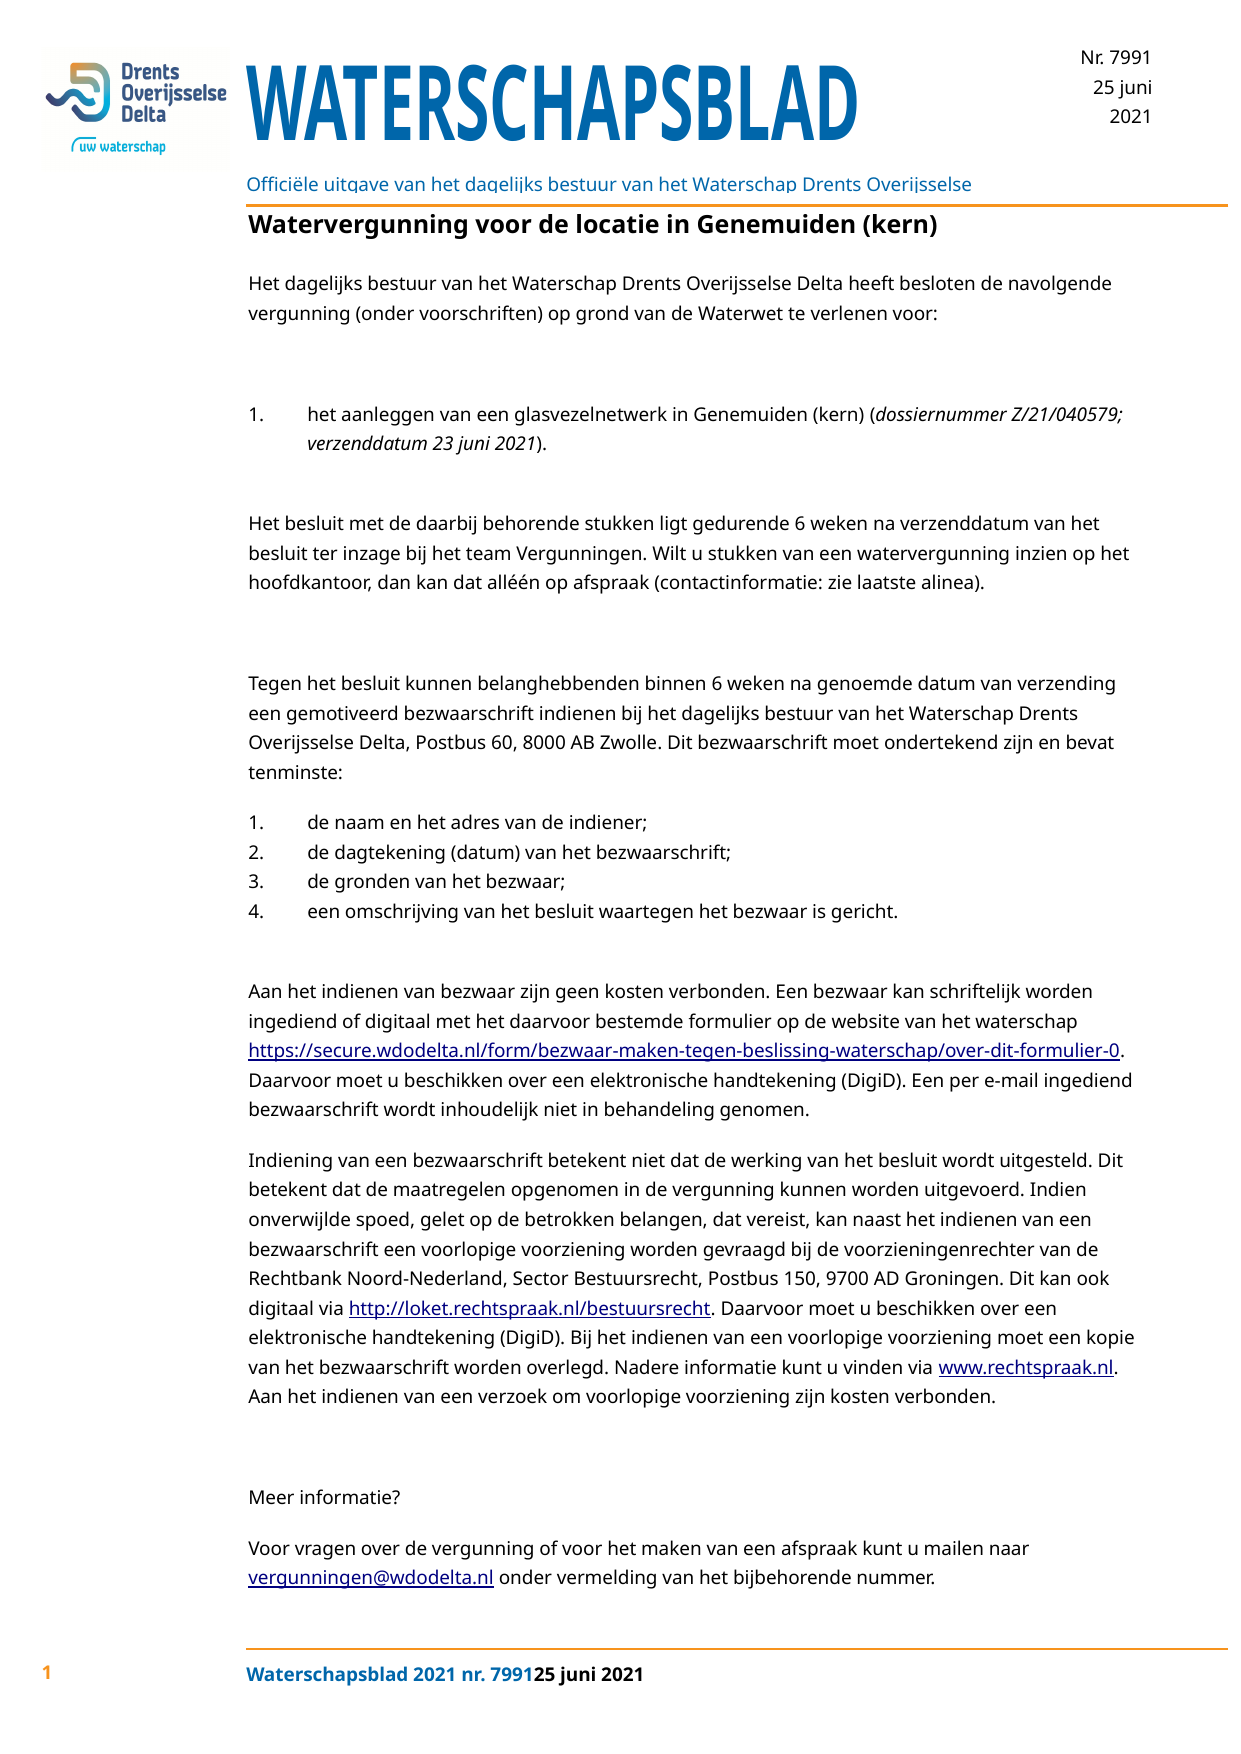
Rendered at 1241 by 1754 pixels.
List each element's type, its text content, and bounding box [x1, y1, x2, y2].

list de gronden van het bezwaar; [248, 869, 1152, 894]
text Indiening van een bezwaarschrift betekent niet dat de werking van het besluit wordt uitgesteld. Dit betekent dat de maatregelen opgenomen in de vergunning kunnen worden uitgevoerd. Indien onverwijlde spoed, gelet op de betrokken belangen, dat vereist, kan naast het indienen van een bezwaarschrift een voorlopige voorziening worden gevraagd bij de voorzieningenrechter van de Rechtbank Noord-Nederland, Sector Bestuursrecht, Postbus 150, 9700 AD Groningen. Dit kan ook digitaal via http://loket.rechtspraak.nl/bestuursrecht. Daarvoor moet u beschikken over een elektronische handtekening (DigiD). Bij het indienen van een voorlopige voorziening moet een kopie van het bezwaarschrift worden overlegd. Nadere informatie kunt u vinden via www.rechtspraak.nl. Aan het indienen van een verzoek om voorlopige voorziening zijn kosten verbonden. [248, 1147, 1152, 1409]
text Voor vragen over de vergunning of voor het maken van een afspraak kunt u mailen naar vergunningen@wdodelta.nl onder vermelding van het bijbehorende nummer. [248, 1535, 1152, 1590]
text Het dagelijks bestuur van het Waterschap Drents Overijsselse Delta heeft besloten de navolgende vergunning (onder voorschriften) op grond van de Waterwet te verlenen voor: [248, 270, 1152, 326]
text Aan het indienen van bezwaar zijn geen kosten verbonden. Een bezwaar kan schriftelijk worden ingediend of digitaal met het daarvoor bestemde formulier op de website van het waterschap https://secure.wdodelta.nl/form/bezwaar-maken-tegen-beslissing-waterschap/over-dit-formulier-0. Daarvoor moet u beschikken over een elektronische handtekening (DigiD). Een per e-mail ingediend bezwaarschrift wordt inhoudelijk niet in behandeling genomen. [248, 978, 1152, 1122]
text Tegen het besluit kunnen belanghebbenden binnen 6 weken na genoemde datum van verzending een gemotiveerd bezwaarschrift indienen bij het dagelijks bestuur van het Waterschap Drents Overijsselse Delta, Postbus 60, 8000 AB Zwolle. Dit bezwaarschrift moet ondertekend zijn en bevat tenminste: [248, 670, 1152, 785]
picture [41, 47, 231, 172]
list de naam en het adres van de indiener; [248, 809, 1152, 835]
text Watervergunning voor de locatie in Genemuiden (kern) [248, 207, 1152, 241]
list het aanleggen van een glasvezelnetwerk in Genemuiden (kern) (dossiernummer Z/21/040579; verzenddatum 23 juni 2021). [248, 401, 1152, 456]
text Het besluit met de daarbij behorende stukken ligt gedurende 6 weken na verzenddatum van het besluit ter inzage bij het team Vergunningen. Wilt u stukken van een watervergunning inzien op het hoofdkantoor, dan kan dat alléén op afspraak (contactinformatie: zie laatste alinea). [248, 510, 1152, 595]
list een omschrijving van het besluit waartegen het bezwaar is gericht. [248, 898, 1152, 924]
text Meer informatie? [248, 1484, 1152, 1510]
list de dagtekening (datum) van het bezwaarschrift; [248, 839, 1152, 865]
